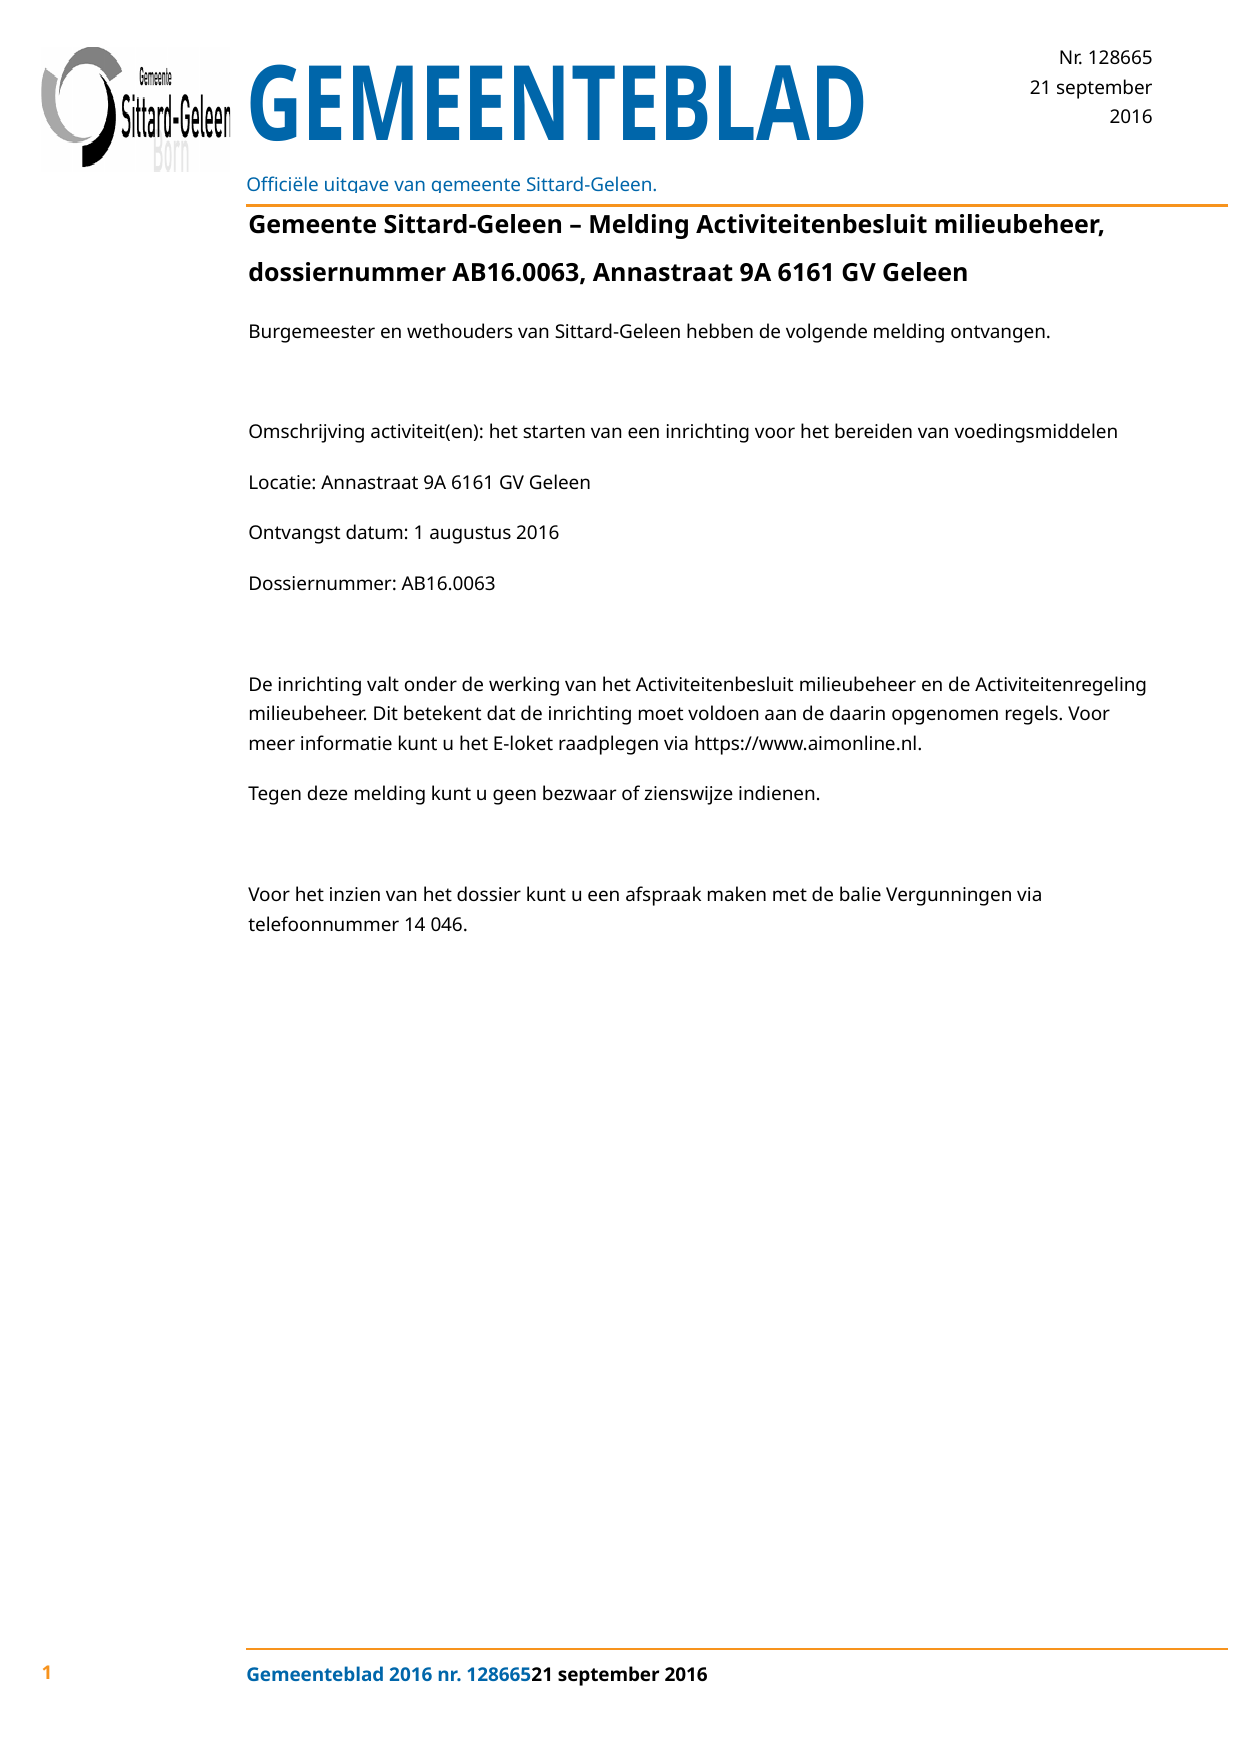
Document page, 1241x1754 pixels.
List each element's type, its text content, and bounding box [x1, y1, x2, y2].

text Tegen deze melding kunt u geen bezwaar of zienswijze indienen. [248, 780, 1152, 806]
text Ontvangst datum: 1 augustus 2016 [248, 519, 1152, 545]
text Voor het inzien van het dossier kunt u een afspraak maken met de balie Vergunningen via telefoonnummer 14 046. [248, 881, 1152, 937]
text Locatie: Annastraat 9A 6161 GV Geleen [248, 469, 1152, 495]
text Dossiernummer: AB16.0063 [248, 570, 1152, 596]
text Gemeente Sittard-Geleen – Melding Activiteitenbesluit milieubeheer, dossiernummer AB16.0063, Annastraat 9A 6161 GV Geleen [248, 207, 1152, 288]
picture [41, 47, 231, 172]
text De inrichting valt onder de werking van het Activiteitenbesluit milieubeheer en de Activiteitenregeling milieubeheer. Dit betekent dat de inrichting moet voldoen aan de daarin opgenomen regels. Voor meer informatie kunt u het E-loket raadplegen via https://www.aimonline.nl. [248, 671, 1152, 756]
text Omschrijving activiteit(en): het starten van een inrichting voor het bereiden van voedingsmiddelen [248, 419, 1152, 444]
text Burgemeester en wethouders van Sittard-Geleen hebben de volgende melding ontvangen. [248, 318, 1152, 344]
